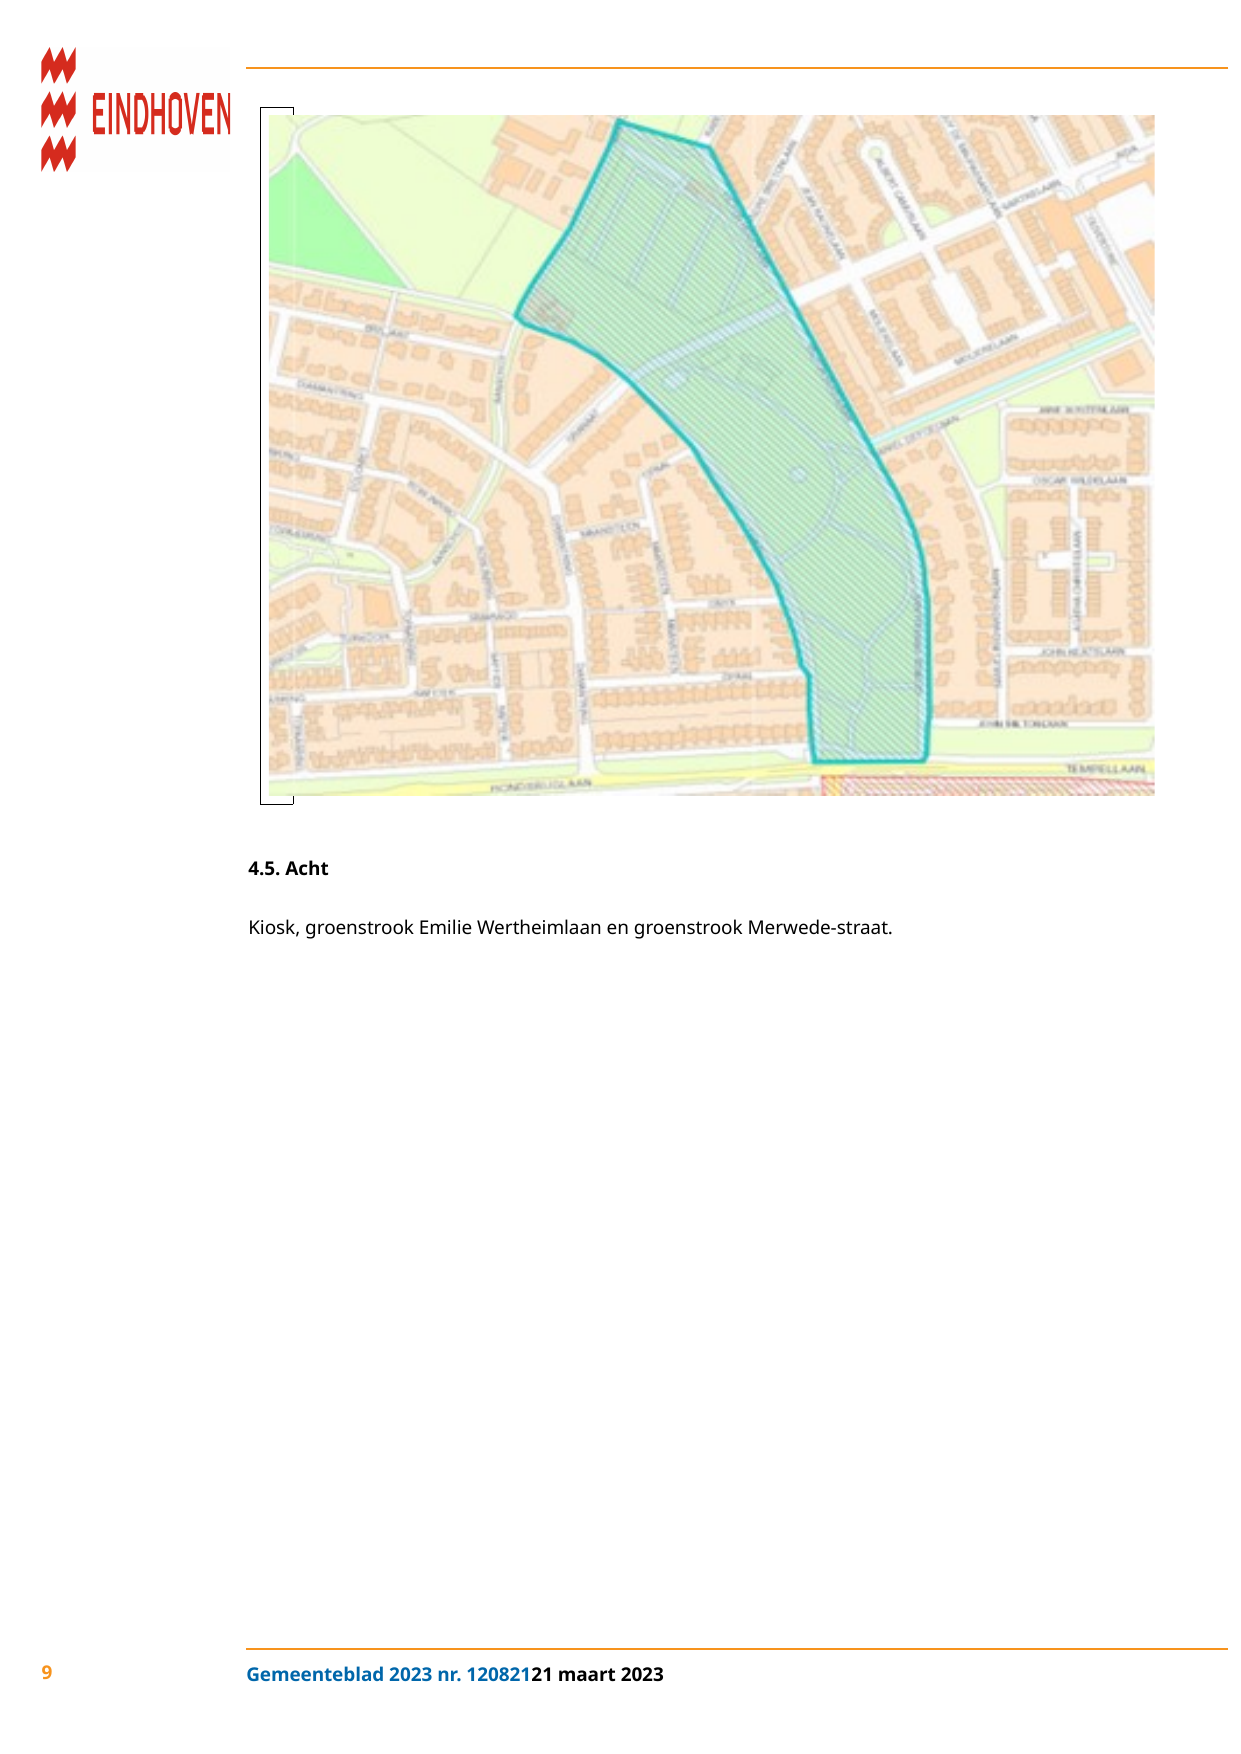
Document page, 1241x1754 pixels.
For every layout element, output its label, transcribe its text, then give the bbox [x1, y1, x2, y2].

picture [268, 115, 1155, 796]
picture [41, 47, 231, 172]
text Kiosk, groenstrook Emilie Wertheimlaan en groenstrook Merwede-straat. [248, 914, 1152, 940]
text 4.5. Acht [248, 855, 1152, 881]
